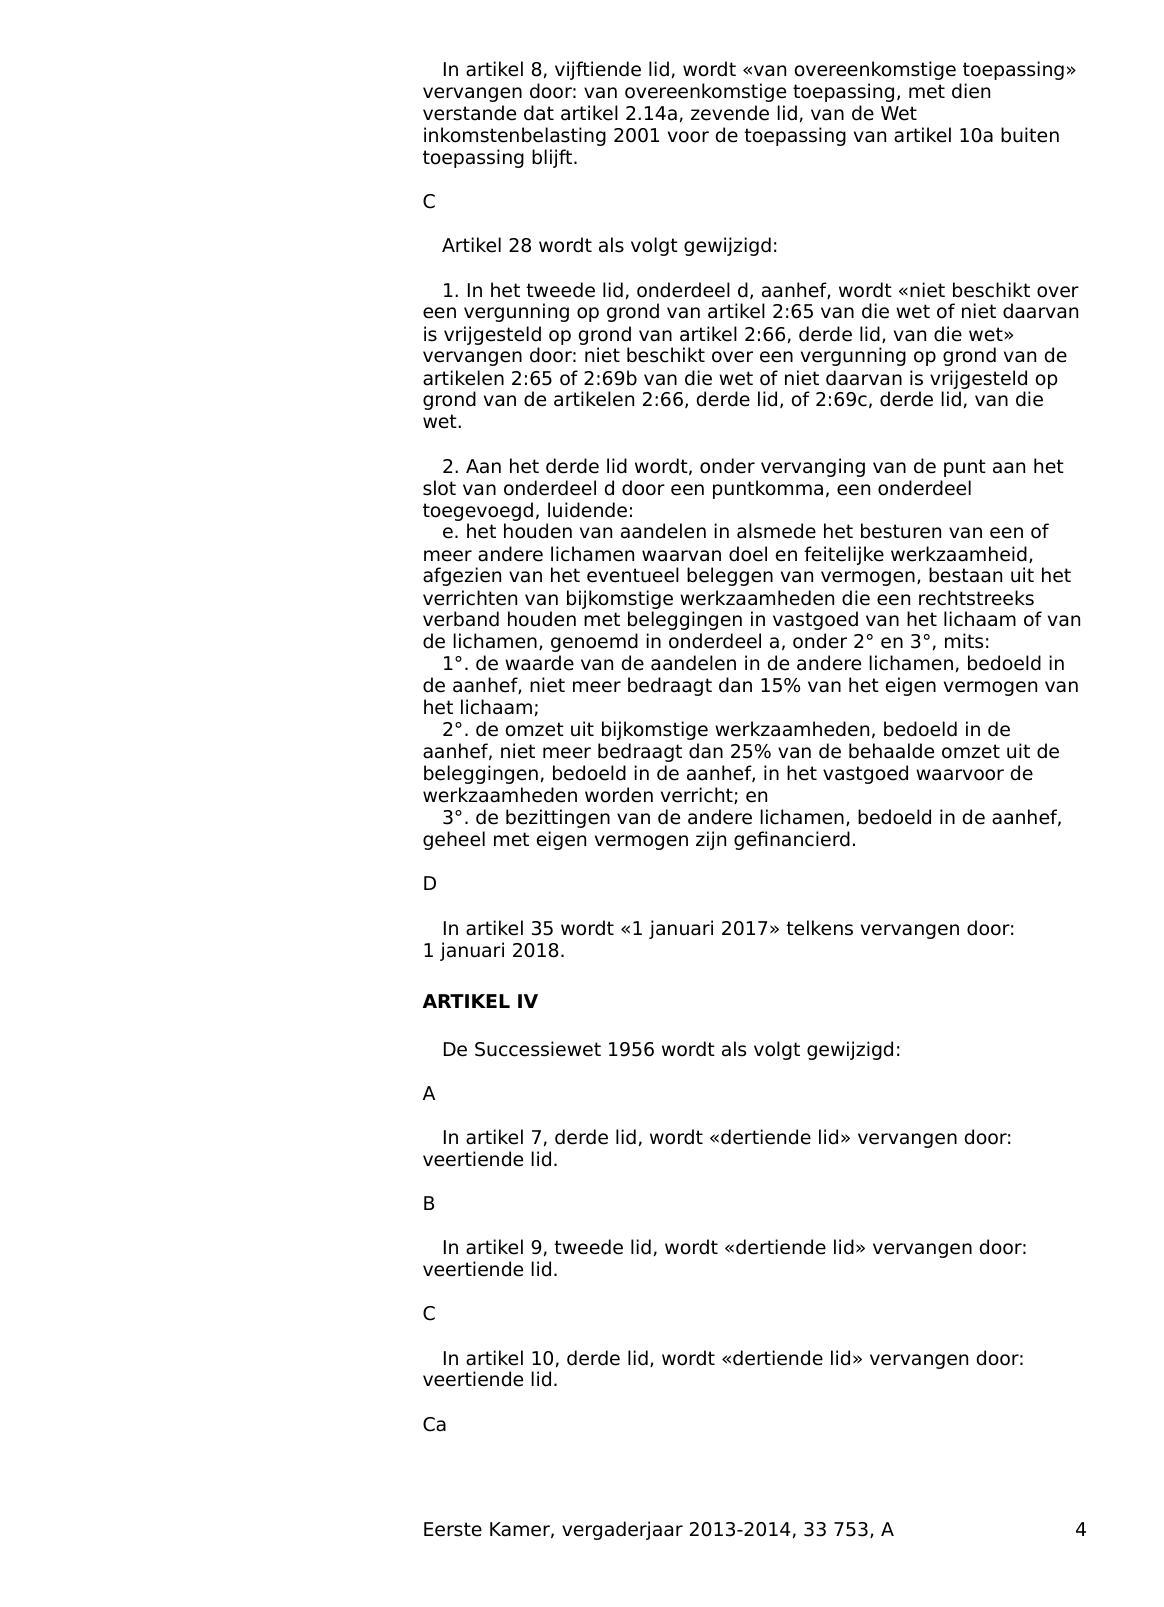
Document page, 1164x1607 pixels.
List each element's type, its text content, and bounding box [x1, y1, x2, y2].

text De Successiewet 1956 wordt als volgt gewijzigd: [422, 1038, 1087, 1060]
text In artikel 8, vijftiende lid, wordt «van overeenkomstige toepassing» vervangen door: van overeenkomstige toepassing, met dien verstande dat artikel 2.14a, zevende lid, van de Wet inkomstenbelasting 2001 voor de toepassing van artikel 10a buiten toepassing blijft. [422, 59, 1087, 169]
text 2. Aan het derde lid wordt, onder vervanging van de punt aan het slot van onderdeel d door een puntkomma, een onderdeel toegevoegd, luidende: [422, 456, 1087, 521]
text Artikel 28 wordt als volgt gewijzigd: [422, 235, 1087, 257]
text In artikel 9, tweede lid, wordt «dertiende lid» vervangen door: veertiende lid. [422, 1237, 1087, 1281]
text B [422, 1193, 1087, 1215]
text Ca [422, 1413, 1087, 1436]
text In artikel 7, derde lid, wordt «dertiende lid» vervangen door: veertiende lid. [422, 1127, 1087, 1171]
text In artikel 10, derde lid, wordt «dertiende lid» vervangen door: veertiende lid. [422, 1347, 1087, 1391]
text C [422, 191, 1087, 213]
subtitle ARTIKEL IV [422, 991, 1087, 1013]
text In artikel 35 wordt «1 januari 2017» telkens vervangen door: 1 januari 2018. [422, 917, 1087, 961]
text D [422, 873, 1087, 895]
text 3°. de bezittingen van de andere lichamen, bedoeld in de aanhef, geheel met eigen vermogen zijn gefinancierd. [422, 807, 1087, 851]
text 2°. de omzet uit bijkomstige werkzaamheden, bedoeld in de aanhef, niet meer bedraagt dan 25% van de behaalde omzet uit de beleggingen, bedoeld in de aanhef, in het vastgoed waarvoor de werkzaamheden worden verricht; en [422, 719, 1087, 807]
text A [422, 1083, 1087, 1104]
text C [422, 1303, 1087, 1325]
text 1°. de waarde van de aandelen in de andere lichamen, bedoeld in de aanhef, niet meer bedraagt dan 15% van het eigen vermogen van het lichaam; [422, 653, 1087, 719]
text 1. In het tweede lid, onderdeel d, aanhef, wordt «niet beschikt over een vergunning op grond van artikel 2:65 van die wet of niet daarvan is vrijgesteld op grond van artikel 2:66, derde lid, van die wet» vervangen door: niet beschikt over een vergunning op grond van de artikelen 2:65 of 2:69b van die wet of niet daarvan is vrijgesteld op grond van de artikelen 2:66, derde lid, of 2:69c, derde lid, van die wet. [422, 279, 1087, 433]
text e. het houden van aandelen in alsmede het besturen van een of meer andere lichamen waarvan doel en feitelijke werkzaamheid, afgezien van het eventueel beleggen van vermogen, bestaan uit het verrichten van bijkomstige werkzaamheden die een rechtstreeks verband houden met beleggingen in vastgoed van het lichaam of van de lichamen, genoemd in onderdeel a, onder 2° en 3°, mits: [422, 521, 1087, 653]
